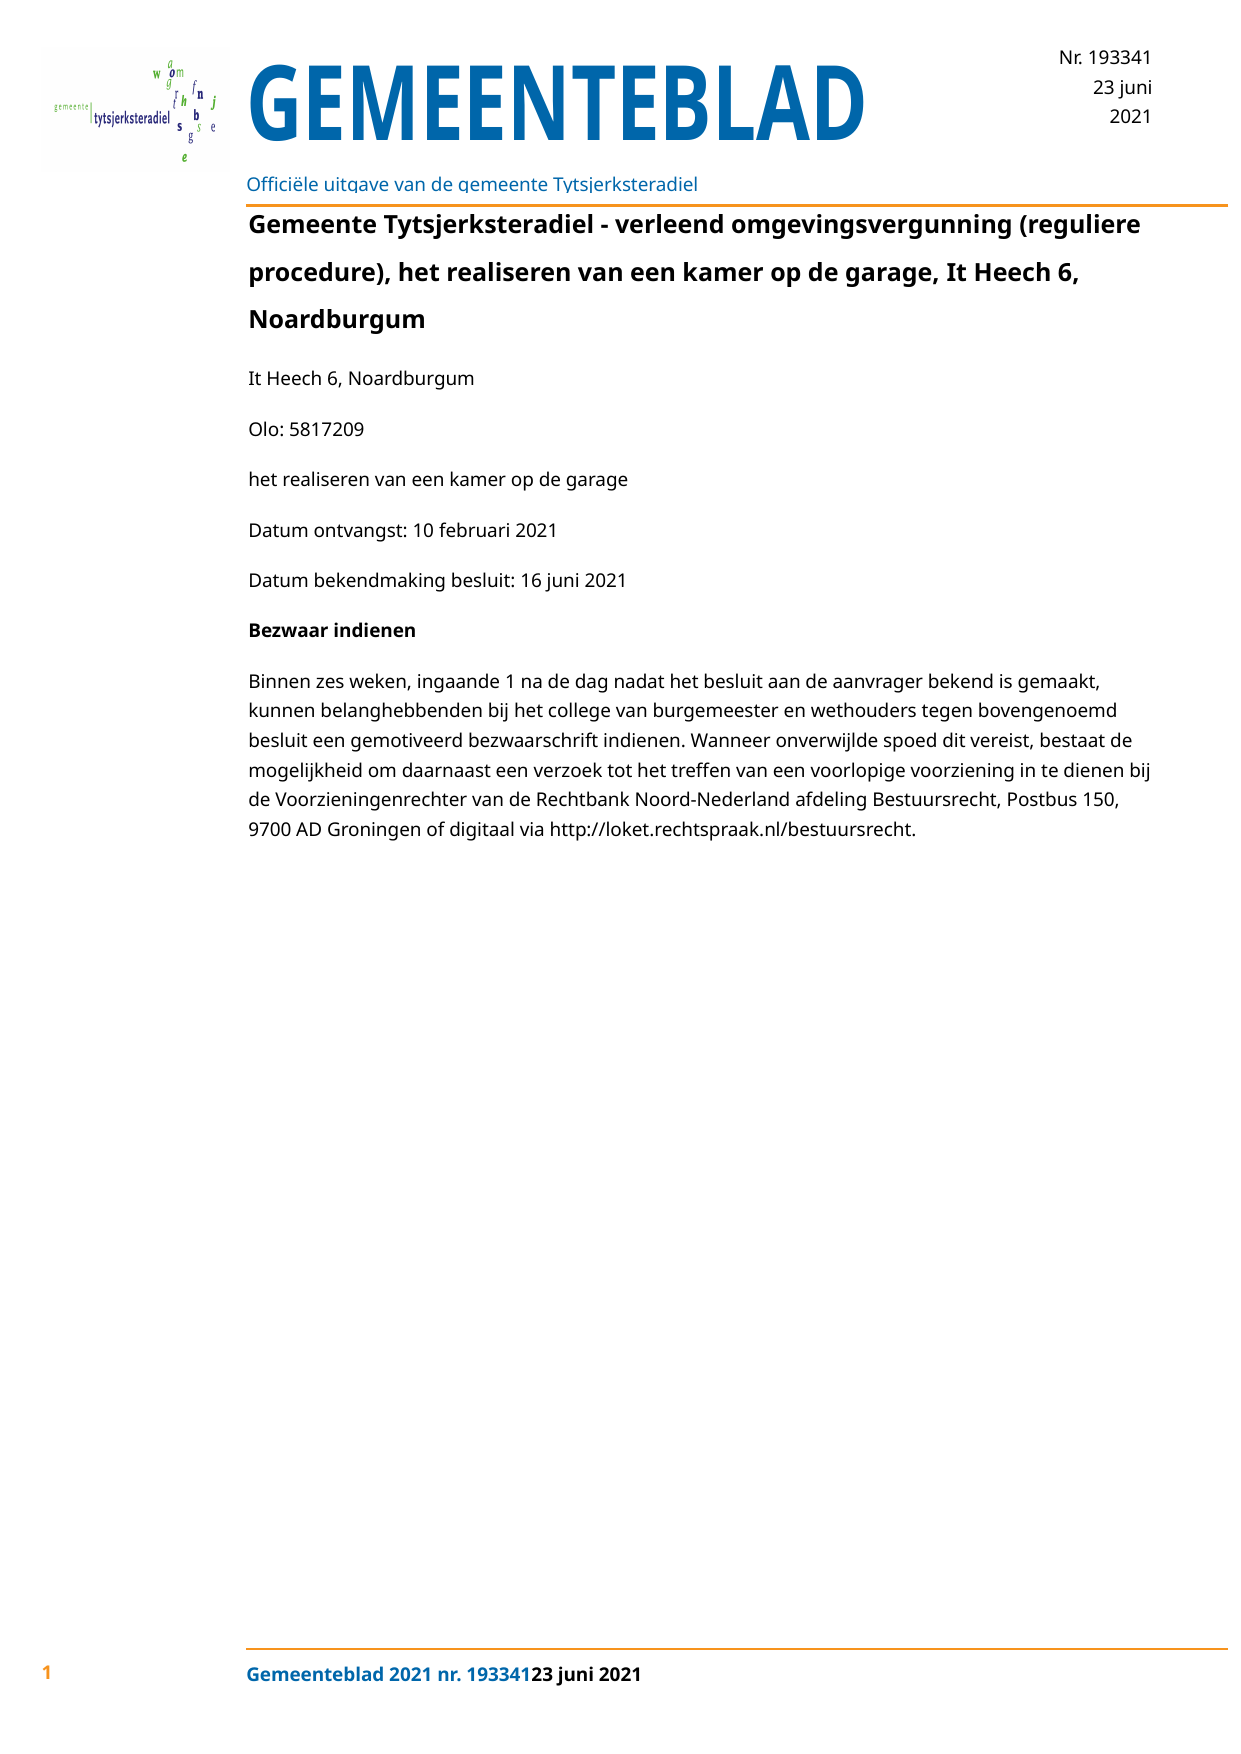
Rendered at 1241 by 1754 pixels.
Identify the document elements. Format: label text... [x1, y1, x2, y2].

text het realiseren van een kamer op de garage [248, 466, 1152, 492]
text It Heech 6, Noardburgum [248, 366, 1152, 391]
text Datum bekendmaking besluit: 16 juni 2021 [248, 567, 1152, 593]
text Datum ontvangst: 10 februari 2021 [248, 517, 1152, 542]
picture [41, 47, 231, 172]
text Binnen zes weken, ingaande 1 na de dag nadat het besluit aan de aanvrager bekend is gemaakt, kunnen belanghebbenden bij het college van burgemeester en wethouders tegen bovengenoemd besluit een gemotiveerd bezwaarschrift indienen. Wanneer onverwijlde spoed dit vereist, bestaat de mogelijkheid om daarnaast een verzoek tot het treffen van een voorlopige voorziening in te dienen bij de Voorzieningenrechter van de Rechtbank Noord-Nederland afdeling Bestuursrecht, Postbus 150, 9700 AD Groningen of digitaal via http://loket.rechtspraak.nl/bestuursrecht. [248, 668, 1152, 842]
text Olo: 5817209 [248, 416, 1152, 442]
text Bezwaar indienen [248, 618, 1152, 643]
text Gemeente Tytsjerksteradiel - verleend omgevingsvergunning (reguliere procedure), het realiseren van een kamer op de garage, It Heech 6, Noardburgum [248, 207, 1152, 336]
